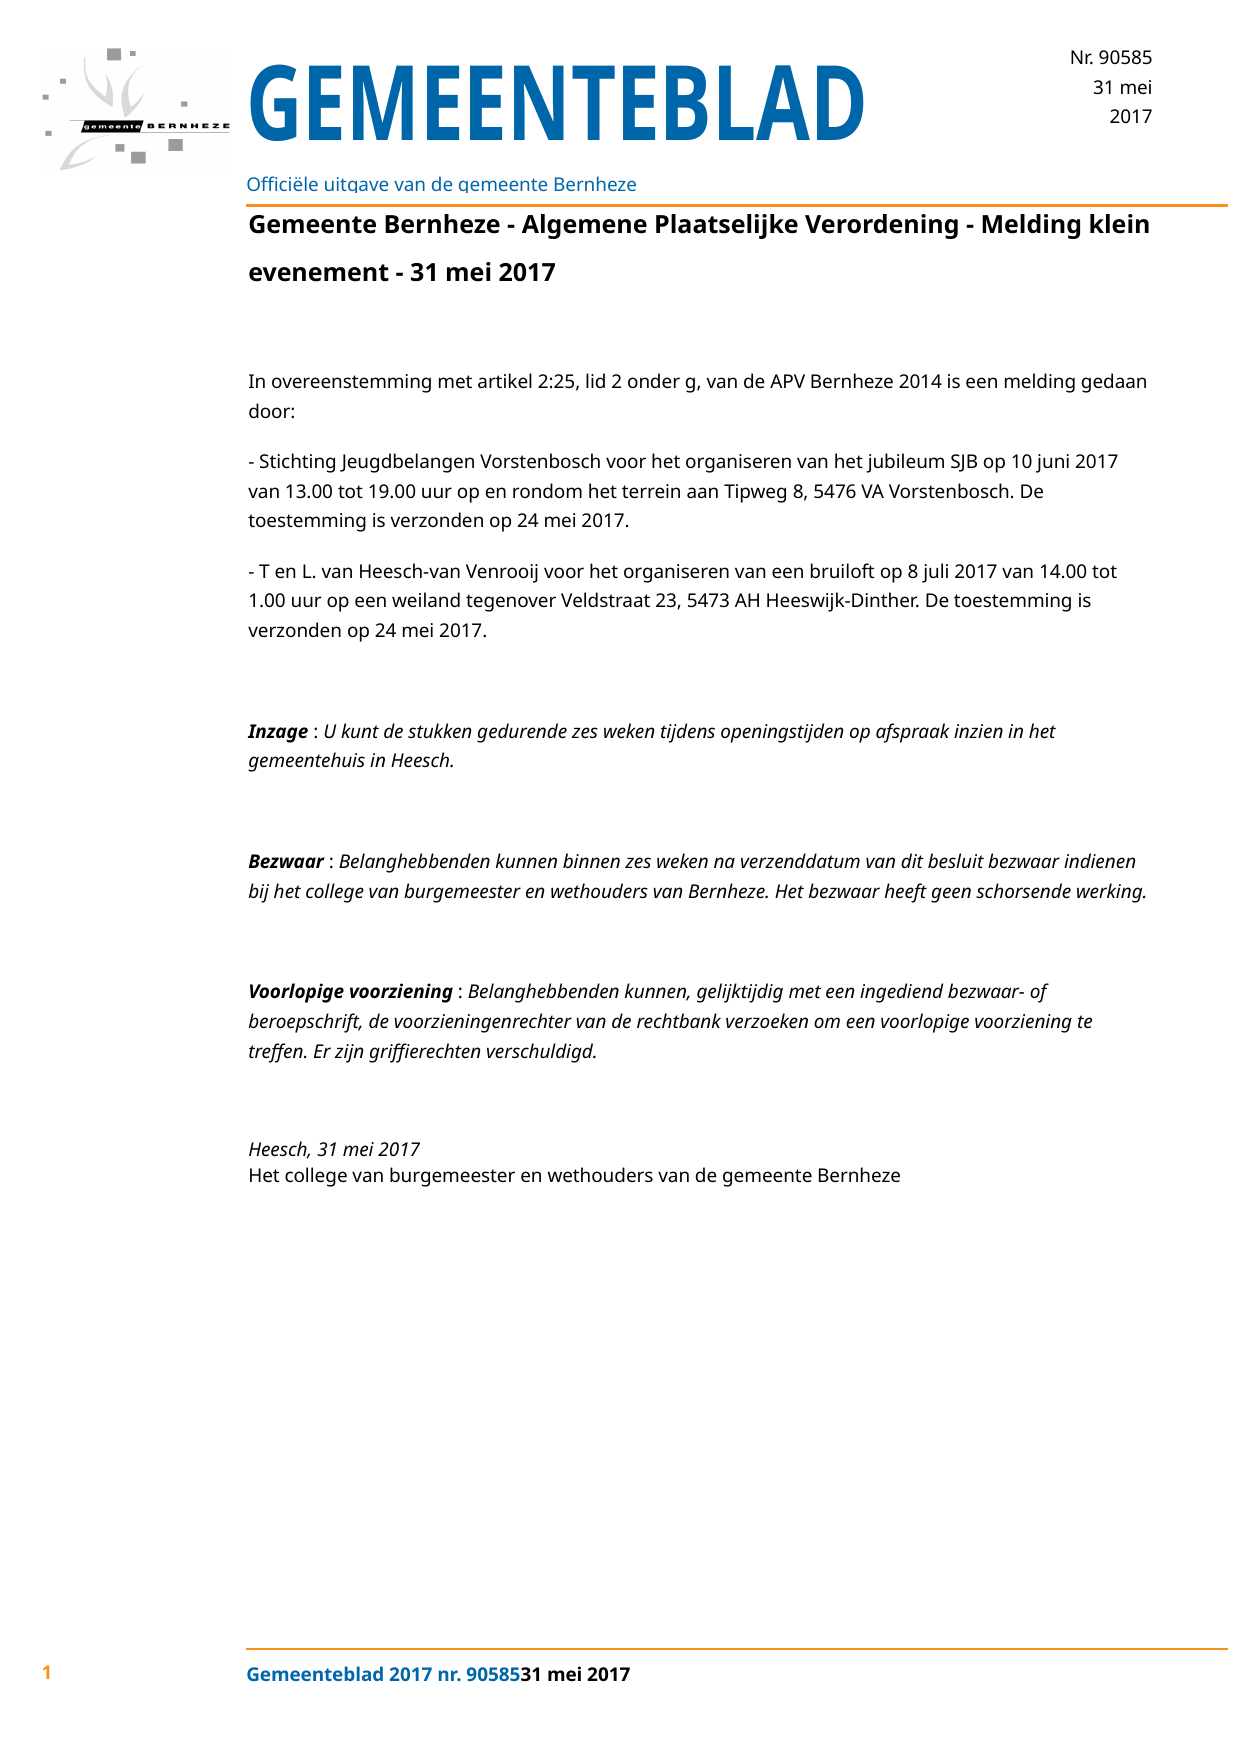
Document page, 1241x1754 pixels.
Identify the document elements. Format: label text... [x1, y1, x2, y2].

text - T en L. van Heesch-van Venrooij voor het organiseren van een bruiloft op 8 juli 2017 van 14.00 tot 1.00 uur op een weiland tegenover Veldstraat 23, 5473 AH Heeswijk-Dinther. De toestemming is verzonden op 24 mei 2017. [248, 558, 1152, 643]
text Bezwaar : Belanghebbenden kunnen binnen zes weken na verzenddatum van dit besluit bezwaar indienen bij het college van burgemeester en wethouders van Bernheze. Het bezwaar heeft geen schorsende werking. [248, 848, 1152, 904]
text Inzage : U kunt de stukken gedurende zes weken tijdens openingstijden op afspraak inzien in het gemeentehuis in Heesch. [248, 718, 1152, 773]
text Heesch, 31 mei 2017 [248, 1136, 1152, 1162]
text Gemeente Bernheze - Algemene Plaatselijke Verordening - Melding klein evenement - 31 mei 2017 [248, 207, 1152, 288]
text - Stichting Jeugdbelangen Vorstenbosch voor het organiseren van het jubileum SJB op 10 juni 2017 van 13.00 tot 19.00 uur op en rondom het terrein aan Tipweg 8, 5476 VA Vorstenbosch. De toestemming is verzonden op 24 mei 2017. [248, 448, 1152, 533]
text In overeenstemming met artikel 2:25, lid 2 onder g, van de APV Bernheze 2014 is een melding gedaan door: [248, 368, 1152, 424]
picture [41, 47, 231, 172]
text Het college van burgemeester en wethouders van de gemeente Bernheze [248, 1162, 1152, 1188]
text Voorlopige voorziening : Belanghebbenden kunnen, gelijktijdig met een ingediend bezwaar- of beroepschrift, de voorzieningenrechter van de rechtbank verzoeken om een voorlopige voorziening te treffen. Er zijn griffierechten verschuldigd. [248, 979, 1152, 1064]
